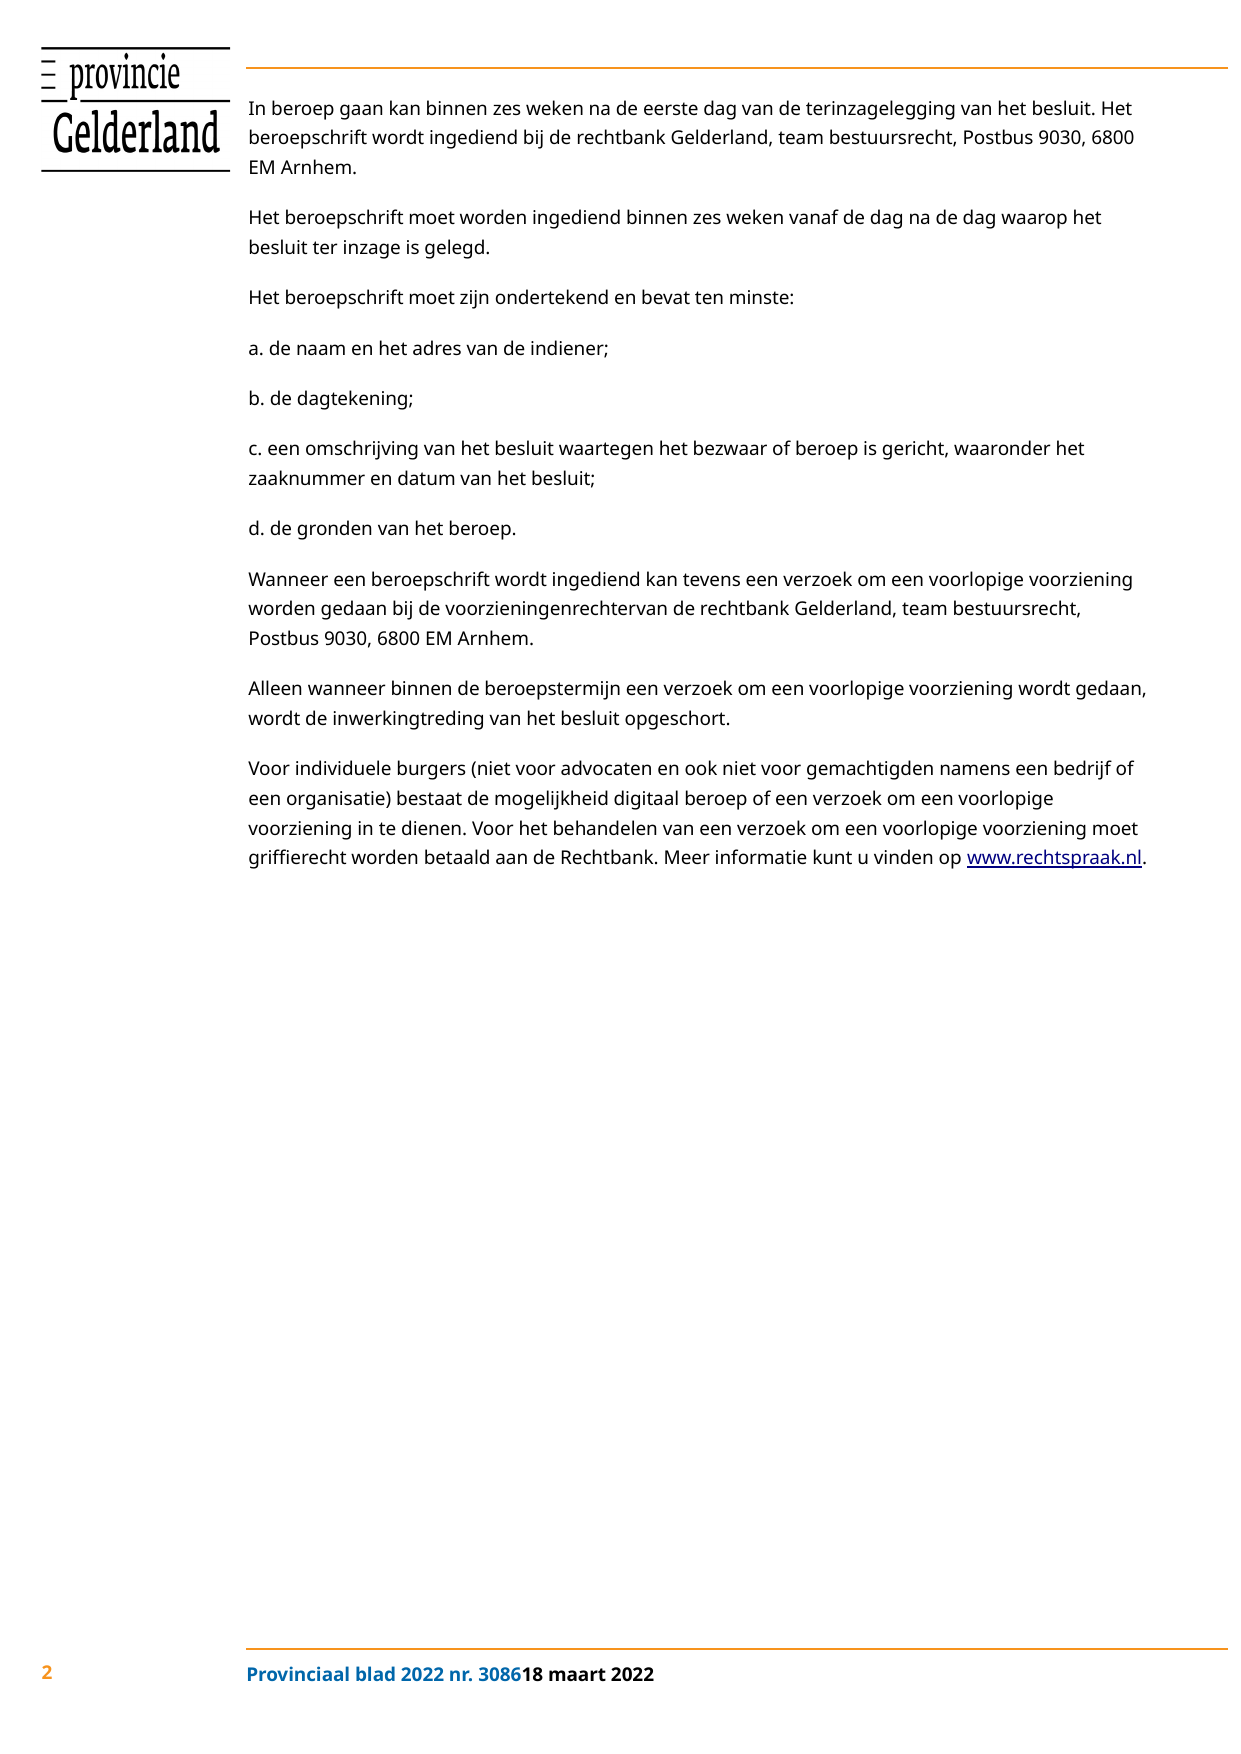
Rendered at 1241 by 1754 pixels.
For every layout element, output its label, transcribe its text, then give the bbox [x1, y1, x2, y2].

text Het beroepschrift moet zijn ondertekend en bevat ten minste: [248, 284, 1152, 310]
text Voor individuele burgers (niet voor advocaten en ook niet voor gemachtigden namens een bedrijf of een organisatie) bestaat de mogelijkheid digitaal beroep of een verzoek om een voorlopige voorziening in te dienen. Voor het behandelen van een verzoek om een voorlopige voorziening moet griffierecht worden betaald aan de Rechtbank. Meer informatie kunt u vinden op www.rechtspraak.nl. [248, 756, 1152, 870]
text b. de dagtekening; [248, 385, 1152, 411]
text Het beroepschrift moet worden ingediend binnen zes weken vanaf de dag na de dag waarop het besluit ter inzage is gelegd. [248, 204, 1152, 260]
text d. de gronden van het beroep. [248, 516, 1152, 541]
text a. de naam en het adres van de indiener; [248, 335, 1152, 361]
text Wanneer een beroepschrift wordt ingediend kan tevens een verzoek om een voorlopige voorziening worden gedaan bij de voorzieningenrechtervan de rechtbank Gelderland, team bestuursrecht, Postbus 9030, 6800 EM Arnhem. [248, 566, 1152, 651]
text Alleen wanneer binnen de beroepstermijn een verzoek om een voorlopige voorziening wordt gedaan, wordt de inwerkingtreding van het besluit opgeschort. [248, 676, 1152, 731]
text c. een omschrijving van het besluit waartegen het bezwaar of beroep is gericht, waaronder het zaaknummer en datum van het besluit; [248, 436, 1152, 491]
picture [41, 47, 231, 172]
text In beroep gaan kan binnen zes weken na de eerste dag van de terinzagelegging van het besluit. Het beroepschrift wordt ingediend bij de rechtbank Gelderland, team bestuursrecht, Postbus 9030, 6800 EM Arnhem. [248, 95, 1152, 180]
